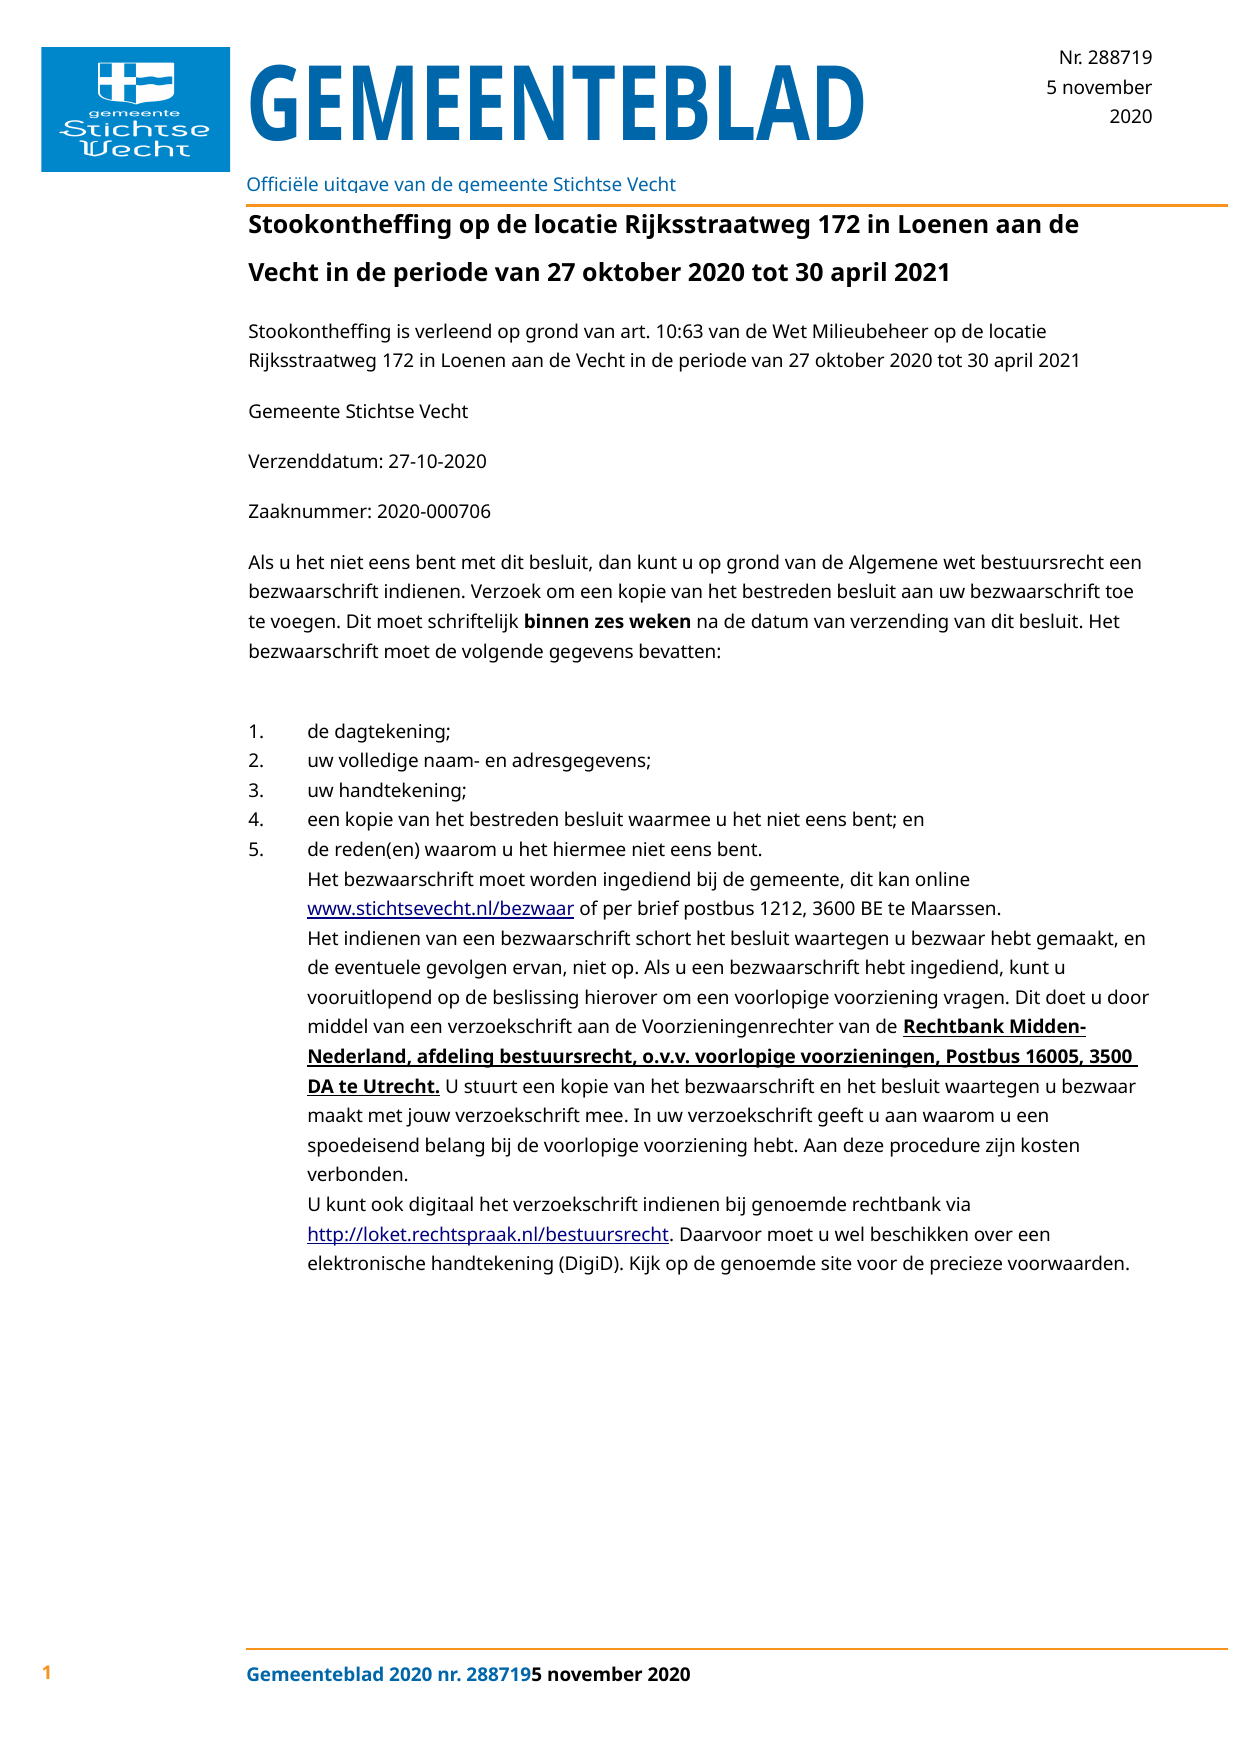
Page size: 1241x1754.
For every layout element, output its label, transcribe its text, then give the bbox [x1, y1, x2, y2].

list U kunt ook digitaal het verzoekschrift indienen bij genoemde rechtbank via http://loket.rechtspraak.nl/bestuursrecht. Daarvoor moet u wel beschikken over een elektronische handtekening (DigiD). Kijk op de genoemde site voor de precieze voorwaarden. [248, 1191, 1152, 1276]
list een kopie van het bestreden besluit waarmee u het niet eens bent; en [248, 807, 1152, 832]
text Zaaknummer: 2020-000706 [248, 499, 1152, 524]
text Als u het niet eens bent met dit besluit, dan kunt u op grond van de Algemene wet bestuursrecht een bezwaarschrift indienen. Verzoek om een kopie van het bestreden besluit aan uw bezwaarschrift toe te voegen. Dit moet schriftelijk binnen zes weken na de datum van verzending van dit besluit. Het bezwaarschrift moet de volgende gegevens bevatten: [248, 549, 1152, 664]
list uw volledige naam- en adresgegevens; [248, 747, 1152, 773]
text Verzenddatum: 27-10-2020 [248, 448, 1152, 474]
picture [99, 63, 135, 101]
list de dagtekening; [248, 718, 1152, 744]
text Stookontheffing is verleend op grond van art. 10:63 van de Wet Milieubeheer op de locatie Rijksstraatweg 172 in Loenen aan de Vecht in de periode van 27 oktober 2020 tot 30 april 2021 [248, 318, 1152, 373]
picture [137, 63, 174, 103]
text Stookontheffing op de locatie Rijksstraatweg 172 in Loenen aan de Vecht in de periode van 27 oktober 2020 tot 30 april 2021 [248, 207, 1152, 288]
list de reden(en) waarom u het hiermee niet eens bent. [248, 836, 1152, 862]
list Het indienen van een bezwaarschrift schort het besluit waartegen u bezwaar hebt gemaakt, en de eventuele gevolgen ervan, niet op. Als u een bezwaarschrift hebt ingediend, kunt u vooruitlopend op de beslissing hierover om een voorlopige voorziening vragen. Dit doet u door middel van een verzoekschrift aan de Voorzieningenrechter van de Rechtbank Midden-Nederland, afdeling bestuursrecht, o.v.v. voorlopige voorzieningen, Postbus 16005, 3500 DA te Utrecht. U stuurt een kopie van het bezwaarschrift en het besluit waartegen u bezwaar maakt met jouw verzoekschrift mee. In uw verzoekschrift geeft u aan waarom u een spoedeisend belang bij de voorlopige voorziening hebt. Aan deze procedure zijn kosten verbonden. [248, 925, 1152, 1187]
text Gemeente Stichtse Vecht [248, 398, 1152, 424]
list uw handtekening; [248, 777, 1152, 803]
list Het bezwaarschrift moet worden ingediend bij de gemeente, dit kan online www.stichtsevecht.nl/bezwaar of per brief postbus 1212, 3600 BE te Maarssen. [248, 866, 1152, 921]
